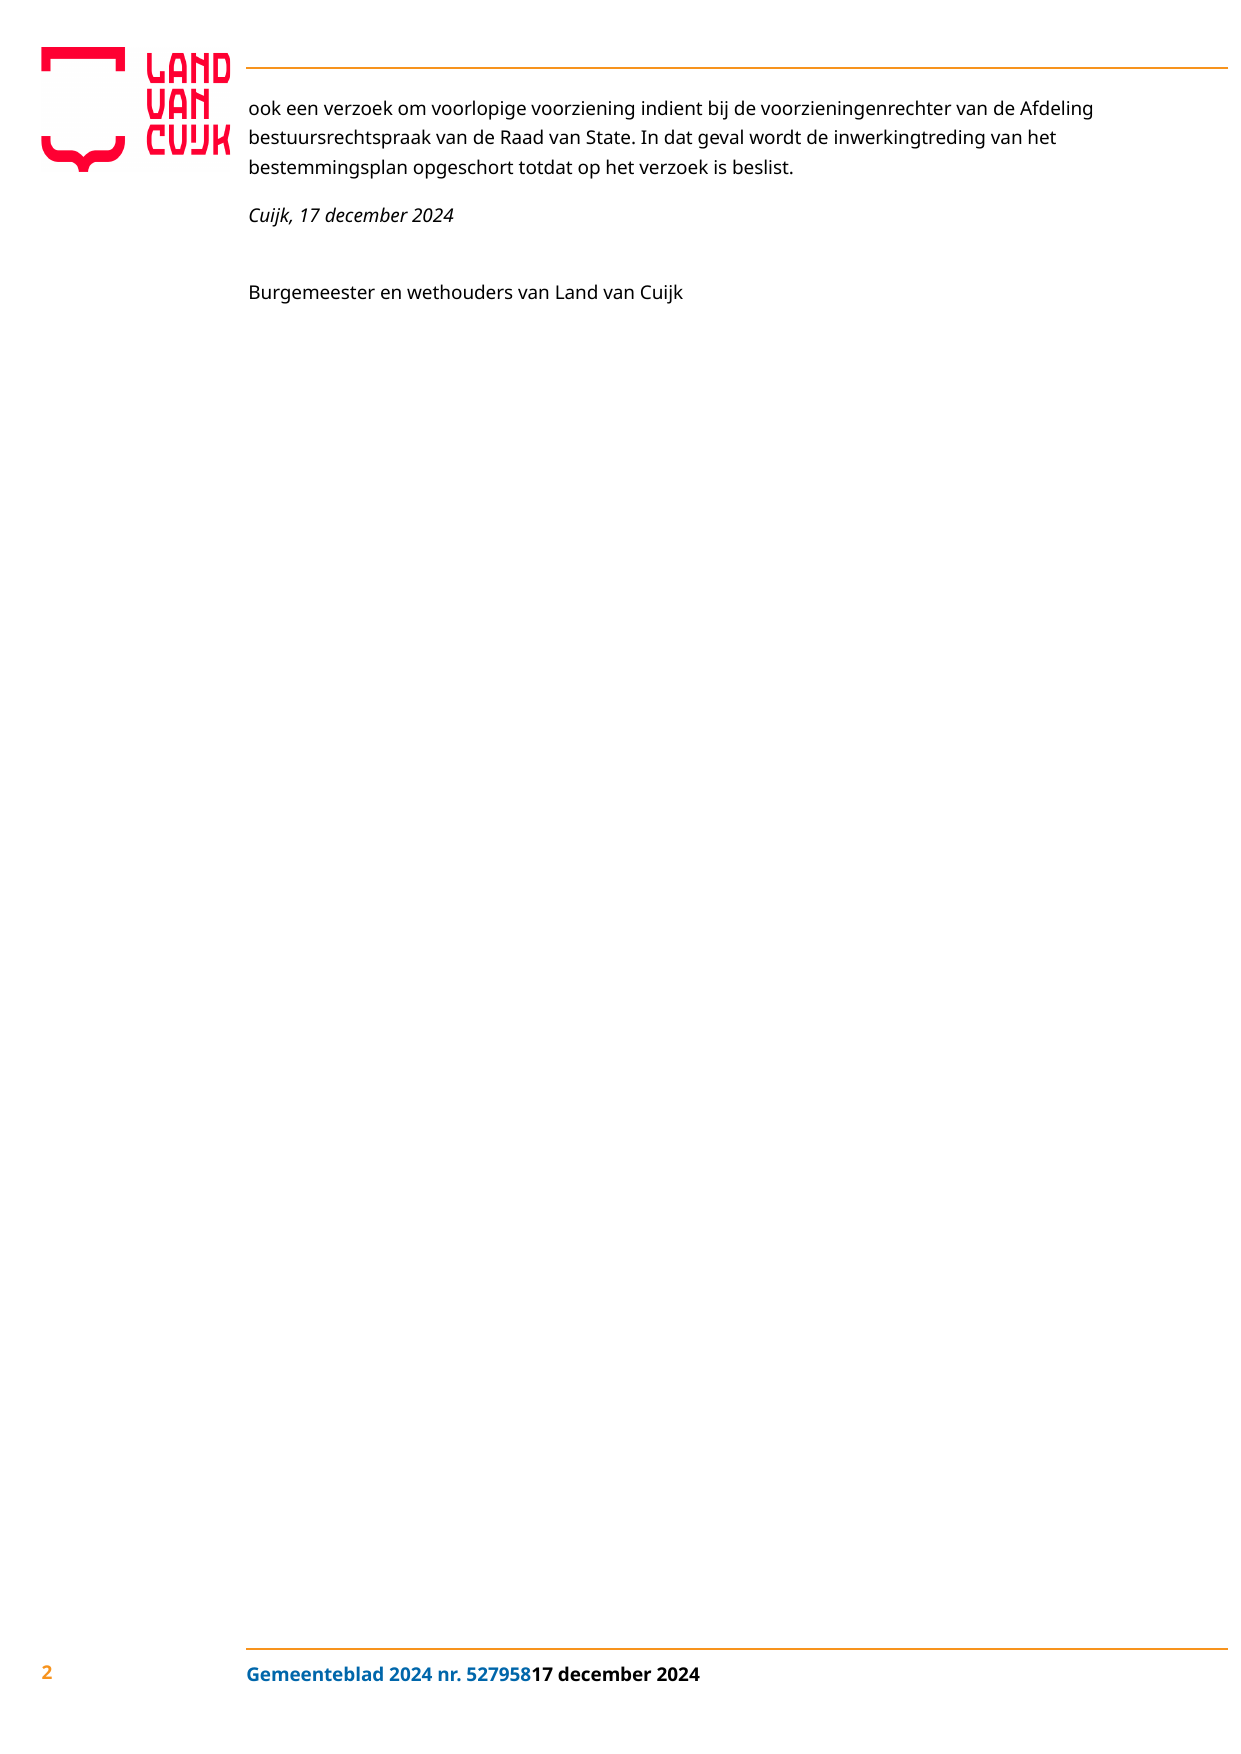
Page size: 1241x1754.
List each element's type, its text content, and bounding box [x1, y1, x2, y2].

text Cuijk, 17 december 2024 [248, 202, 1152, 227]
text Burgemeester en wethouders van Land van Cuijk [248, 279, 1152, 305]
text ook een verzoek om voorlopige voorziening indient bij de voorzieningenrechter van de Afdeling bestuursrechtspraak van de Raad van State. In dat geval wordt de inwerkingtreding van het bestemmingsplan opgeschort totdat op het verzoek is beslist. [248, 95, 1152, 180]
picture [41, 47, 231, 172]
